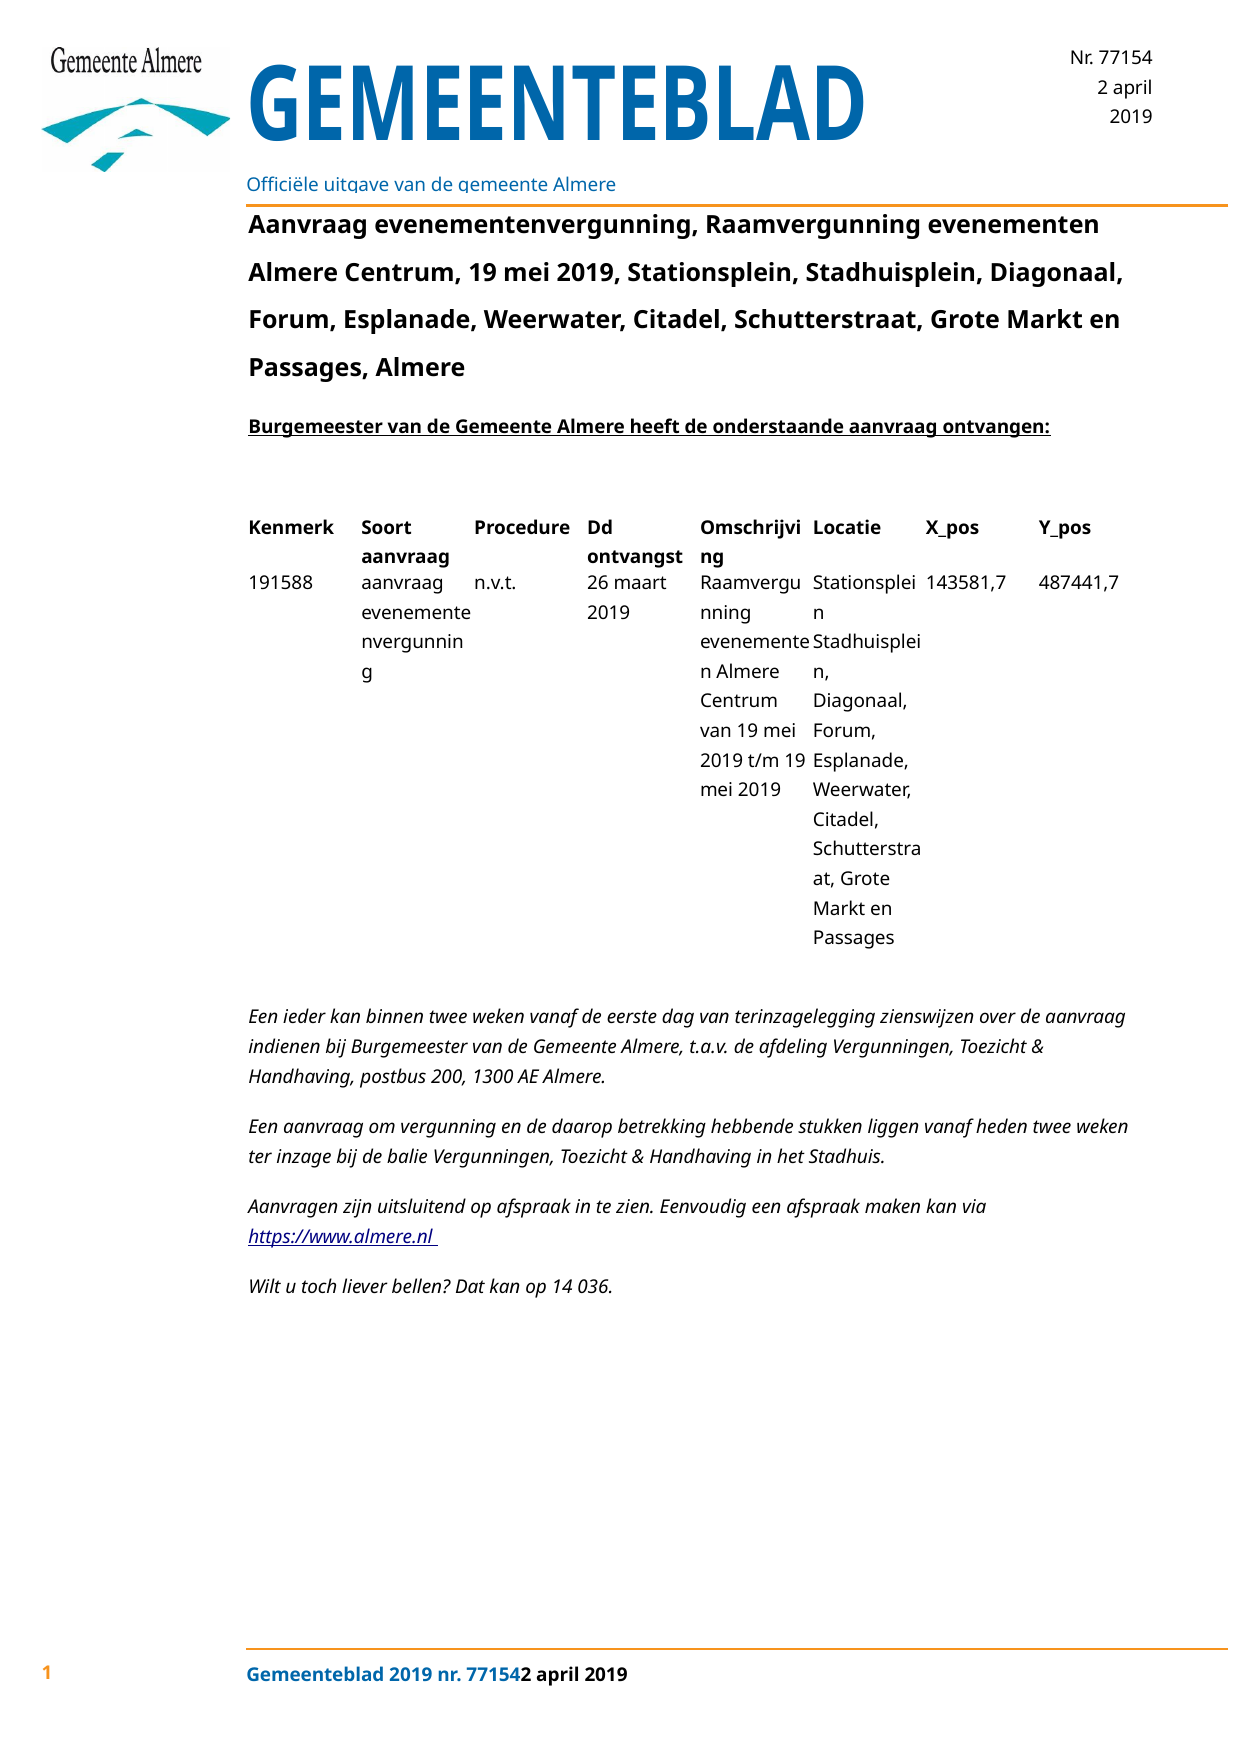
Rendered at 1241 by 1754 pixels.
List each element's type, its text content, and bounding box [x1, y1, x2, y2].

table_cell Stationsplein Stadhuisplein, Diagonaal, Forum, Esplanade, Weerwater, Citadel, Schutterstraat, Grote Markt en Passages [813, 569, 926, 950]
table_header Soort aanvraag [361, 514, 474, 569]
table_cell aanvraag evenementenvergunning [361, 569, 474, 950]
text Aanvragen zijn uitsluitend op afspraak in te zien. Eenvoudig een afspraak maken kan via https://www.almere.nl [248, 1193, 1152, 1249]
table_header X_pos [926, 514, 1038, 569]
picture [41, 47, 231, 172]
table_cell 143581,7 [926, 569, 1038, 950]
table_header Omschrijving [700, 514, 813, 569]
text Burgemeester van de Gemeente Almere heeft de onderstaande aanvraag ontvangen: [248, 413, 1152, 439]
table_cell 487441,7 [1039, 569, 1152, 950]
table_cell Raamvergunning evenementen Almere Centrum van 19 mei 2019 t/m 19 mei 2019 [700, 569, 813, 950]
table_cell 26 maart 2019 [587, 569, 700, 950]
table_header Dd ontvangst [587, 514, 700, 569]
text Wilt u toch liever bellen? Dat kan op 14 036. [248, 1273, 1152, 1299]
table_cell 191588 [248, 569, 361, 950]
table_header Kenmerk [248, 514, 361, 569]
text Een aanvraag om vergunning en de daarop betrekking hebbende stukken liggen vanaf heden twee weken ter inzage bij de balie Vergunningen, Toezicht & Handhaving in het Stadhuis. [248, 1113, 1152, 1169]
table_header Procedure [474, 514, 587, 569]
text Een ieder kan binnen twee weken vanaf de eerste dag van terinzagelegging zienswijzen over de aanvraag indienen bij Burgemeester van de Gemeente Almere, t.a.v. de afdeling Vergunningen, Toezicht & Handhaving, postbus 200, 1300 AE Almere. [248, 1004, 1152, 1089]
table_header Locatie [813, 514, 926, 569]
table_cell n.v.t. [474, 569, 587, 950]
table_header Y_pos [1039, 514, 1152, 569]
text Aanvraag evenementenvergunning, Raamvergunning evenementen Almere Centrum, 19 mei 2019, Stationsplein, Stadhuisplein, Diagonaal, Forum, Esplanade, Weerwater, Citadel, Schutterstraat, Grote Markt en Passages, Almere [248, 207, 1152, 384]
